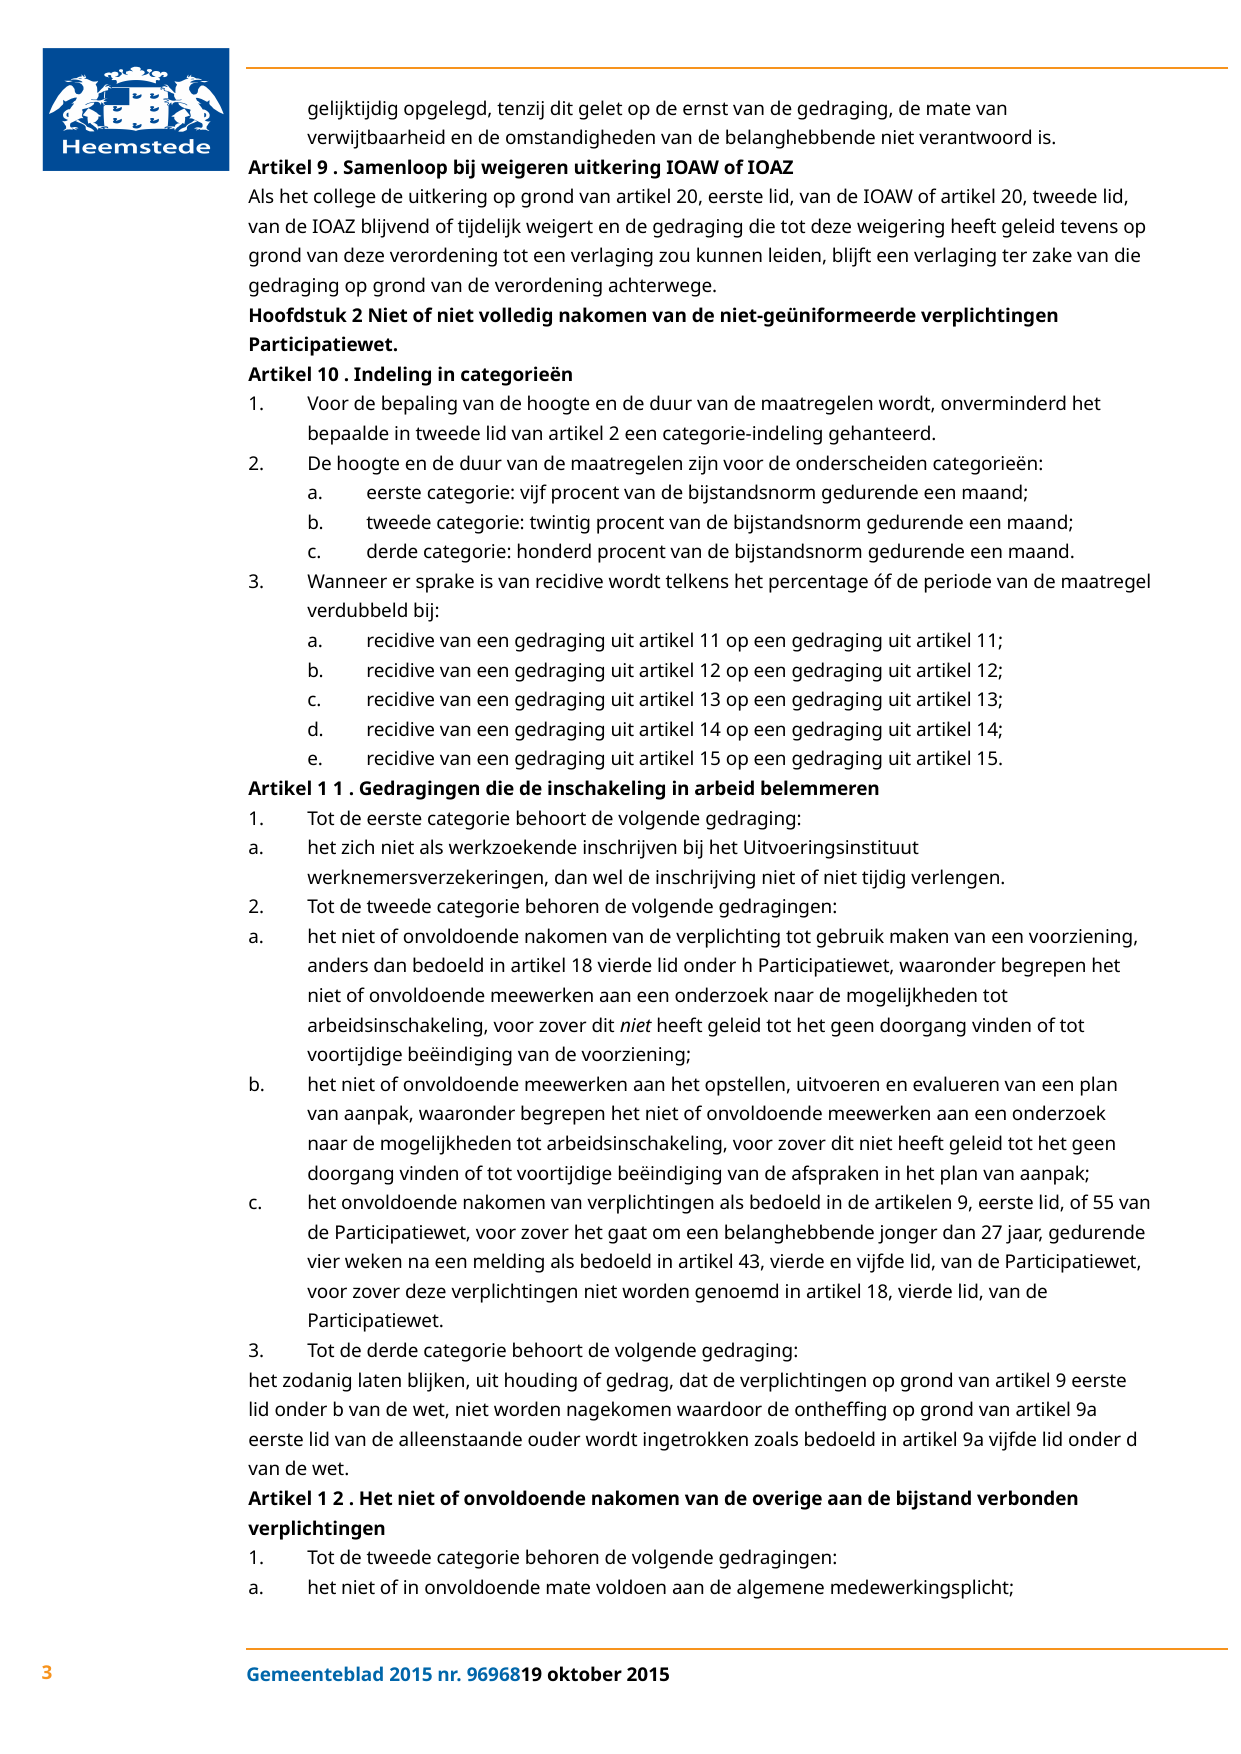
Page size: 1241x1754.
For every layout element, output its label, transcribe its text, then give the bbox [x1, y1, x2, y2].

list recidive van een gedraging uit artikel 15 op een gedraging uit artikel 15. [307, 746, 1152, 771]
list recidive van een gedraging uit artikel 14 op een gedraging uit artikel 14; [307, 716, 1152, 742]
text Artikel 1 1 . Gedragingen die de inschakeling in arbeid belemmeren [248, 775, 1152, 801]
list Wanneer er sprake is van recidive wordt telkens het percentage óf de periode van de maatregel verdubbeld bij: [248, 568, 1152, 623]
list tweede categorie: twintig procent van de bijstandsnorm gedurende een maand; [307, 509, 1152, 535]
list het onvoldoende nakomen van verplichtingen als bedoeld in de artikelen 9, eerste lid, of 55 van de Participatiewet, voor zover het gaat om een belanghebbende jonger dan 27 jaar, gedurende vier weken na een melding als bedoeld in artikel 43, vierde en vijfde lid, van de Participatiewet, voor zover deze verplichtingen niet worden genoemd in artikel 18, vierde lid, van de Participatiewet. [248, 1189, 1152, 1333]
list Tot de tweede categorie behoren de volgende gedragingen: [248, 1544, 1152, 1570]
list De hoogte en de duur van de maatregelen zijn voor de onderscheiden categorieën: [248, 450, 1152, 476]
list derde categorie: honderd procent van de bijstandsnorm gedurende een maand. [307, 538, 1152, 564]
text Hoofdstuk 2 Niet of niet volledig nakomen van de niet-geüniformeerde verplichtingen Participatiewet. [248, 302, 1152, 357]
list Tot de eerste categorie behoort de volgende gedraging: [248, 805, 1152, 831]
list eerste categorie: vijf procent van de bijstandsnorm gedurende een maand; [307, 479, 1152, 505]
text Als het college de uitkering op grond van artikel 20, eerste lid, van de IOAW of artikel 20, tweede lid, van de IOAZ blijvend of tijdelijk weigert en de gedraging die tot deze weigering heeft geleid tevens op grond van deze verordening tot een verlaging zou kunnen leiden, blijft een verlaging ter zake van die gedraging op grond van de verordening achterwege. [248, 183, 1152, 298]
text Artikel 1 2 . Het niet of onvoldoende nakomen van de overige aan de bijstand verbonden verplichtingen [248, 1485, 1152, 1541]
text het zodanig laten blijken, uit houding of gedrag, dat de verplichtingen op grond van artikel 9 eerste lid onder b van de wet, niet worden nagekomen waardoor de ontheffing op grond van artikel 9a eerste lid van de alleenstaande ouder wordt ingetrokken zoals bedoeld in artikel 9a vijfde lid onder d van de wet. [248, 1367, 1152, 1481]
text Artikel 9 . Samenloop bij weigeren uitkering IOAW of IOAZ [248, 154, 1152, 180]
picture [41, 47, 231, 172]
list gelijktijdig opgelegd, tenzij dit gelet op de ernst van de gedraging, de mate van verwijtbaarheid en de omstandigheden van de belanghebbende niet verantwoord is. [248, 95, 1152, 150]
list Tot de derde categorie behoort de volgende gedraging: [248, 1337, 1152, 1363]
list Tot de tweede categorie behoren de volgende gedragingen: [248, 893, 1152, 919]
list het niet of onvoldoende nakomen van de verplichting tot gebruik maken van een voorziening, anders dan bedoeld in artikel 18 vierde lid onder h Participatiewet, waaronder begrepen het niet of onvoldoende meewerken aan een onderzoek naar de mogelijkheden tot arbeidsinschakeling, voor zover dit niet heeft geleid tot het geen doorgang vinden of tot voortijdige beëindiging van de voorziening; [248, 923, 1152, 1067]
list recidive van een gedraging uit artikel 13 op een gedraging uit artikel 13; [307, 686, 1152, 712]
list het niet of onvoldoende meewerken aan het opstellen, uitvoeren en evalueren van een plan van aanpak, waaronder begrepen het niet of onvoldoende meewerken aan een onderzoek naar de mogelijkheden tot arbeidsinschakeling, voor zover dit niet heeft geleid tot het geen doorgang vinden of tot voortijdige beëindiging van de afspraken in het plan van aanpak; [248, 1071, 1152, 1186]
list recidive van een gedraging uit artikel 12 op een gedraging uit artikel 12; [307, 657, 1152, 683]
list Voor de bepaling van de hoogte en de duur van de maatregelen wordt, onverminderd het bepaalde in tweede lid van artikel 2 een categorie-indeling gehanteerd. [248, 391, 1152, 446]
list recidive van een gedraging uit artikel 11 op een gedraging uit artikel 11; [307, 627, 1152, 653]
text Artikel 10 . Indeling in categorieën [248, 361, 1152, 387]
list het niet of in onvoldoende mate voldoen aan de algemene medewerkingsplicht; [248, 1574, 1152, 1600]
list het zich niet als werkzoekende inschrijven bij het Uitvoeringsinstituut werknemersverzekeringen, dan wel de inschrijving niet of niet tijdig verlengen. [248, 834, 1152, 890]
